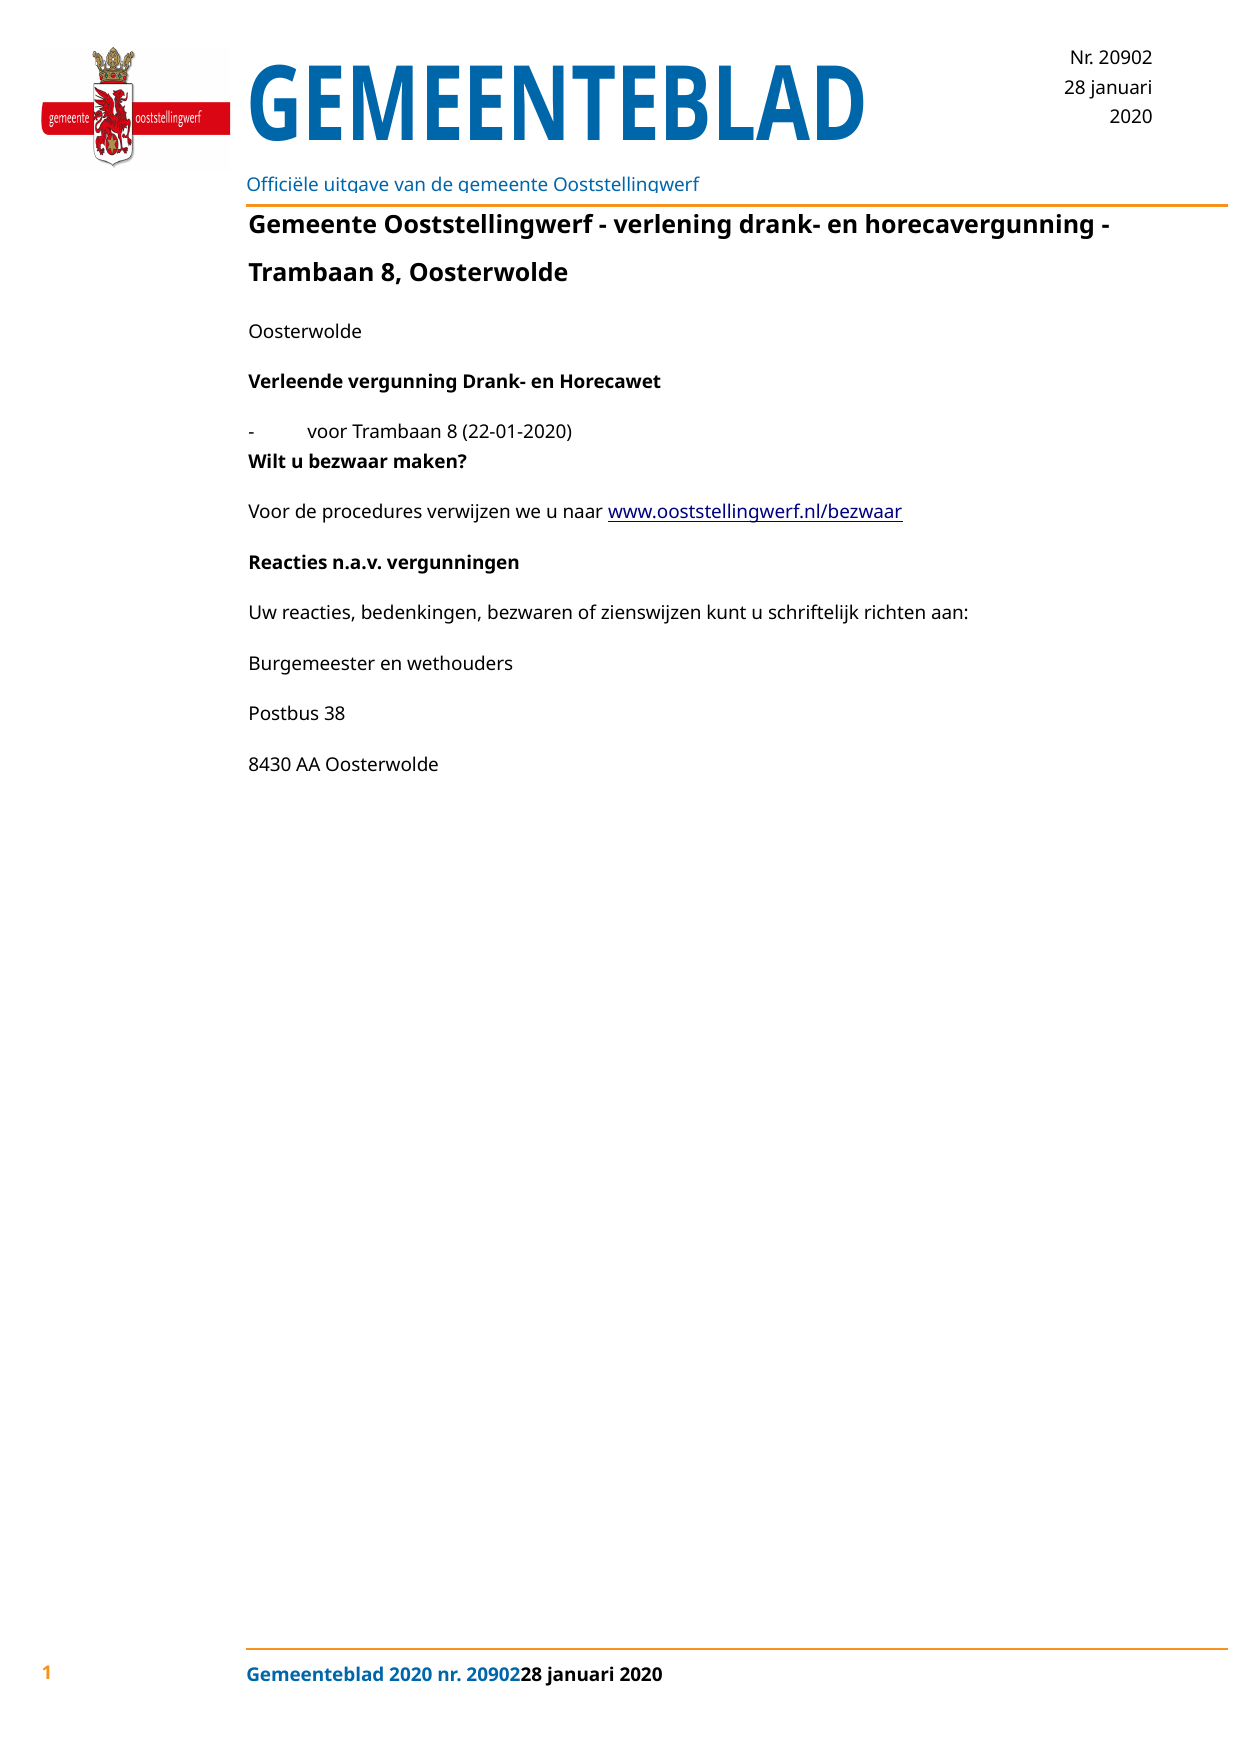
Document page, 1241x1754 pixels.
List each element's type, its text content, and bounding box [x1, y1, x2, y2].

text 8430 AA Oosterwolde [248, 751, 1152, 777]
text Wilt u bezwaar maken? [248, 448, 1152, 474]
text Voor de procedures verwijzen we u naar www.ooststellingwerf.nl/bezwaar [248, 499, 1152, 524]
text Oosterwolde [248, 318, 1152, 344]
picture [41, 47, 231, 172]
text Reacties n.a.v. vergunningen [248, 549, 1152, 575]
text Burgemeester en wethouders [248, 650, 1152, 676]
text Postbus 38 [248, 700, 1152, 726]
list voor Trambaan 8 (22-01-2020) [248, 419, 1152, 444]
text Verleende vergunning Drank- en Horecawet [248, 368, 1152, 394]
text Uw reacties, bedenkingen, bezwaren of zienswijzen kunt u schriftelijk richten aan: [248, 599, 1152, 625]
text Gemeente Ooststellingwerf - verlening drank- en horecavergunning - Trambaan 8, Oosterwolde [248, 207, 1152, 288]
